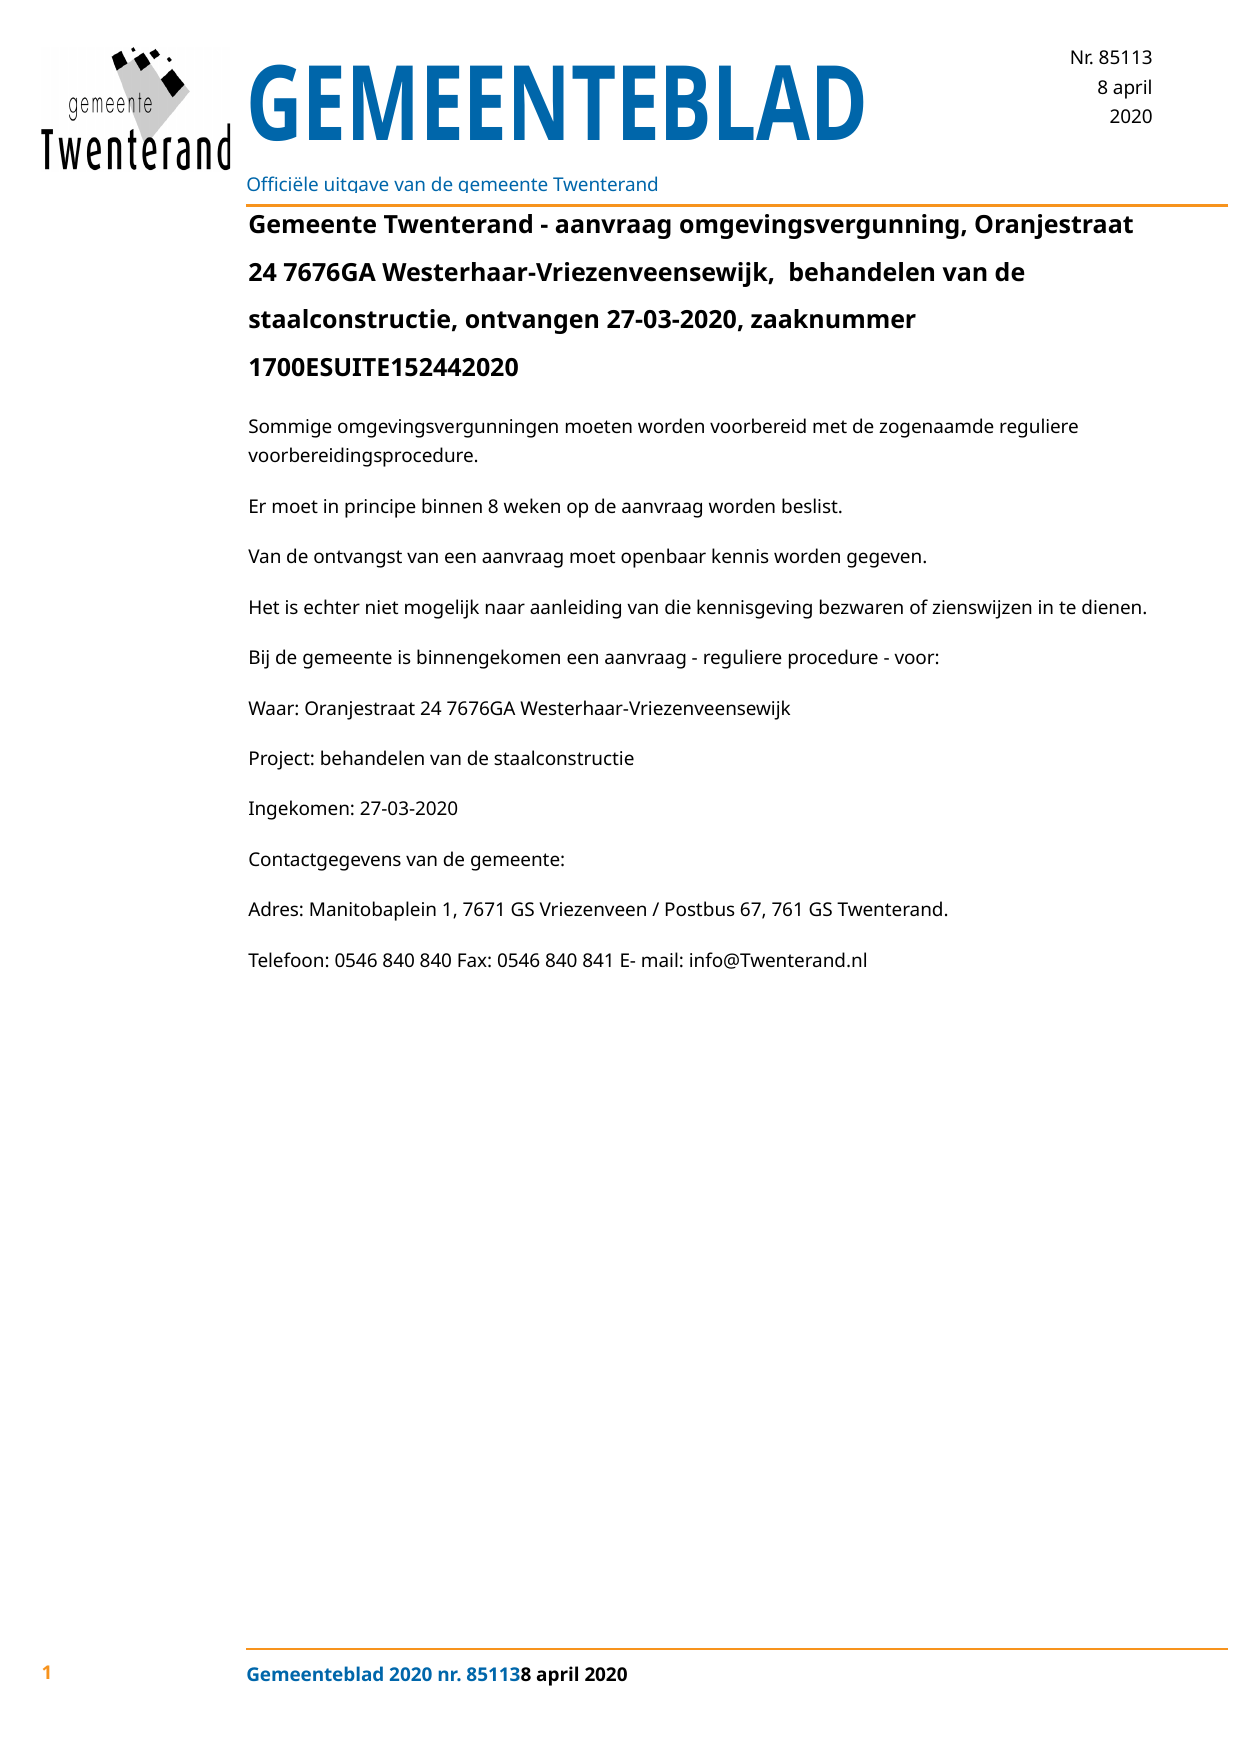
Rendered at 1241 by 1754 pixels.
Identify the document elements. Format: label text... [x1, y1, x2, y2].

text Ingekomen: 27-03-2020 [248, 796, 1152, 821]
text Bij de gemeente is binnengekomen een aanvraag - reguliere procedure - voor: [248, 644, 1152, 670]
text Waar: Oranjestraat 24 7676GA Westerhaar-Vriezenveensewijk [248, 695, 1152, 721]
picture [41, 47, 231, 172]
text Er moet in principe binnen 8 weken op de aanvraag worden beslist. [248, 493, 1152, 519]
text Contactgegevens van de gemeente: [248, 846, 1152, 872]
text Adres: Manitobaplein 1, 7671 GS Vriezenveen / Postbus 67, 761 GS Twenterand. [248, 896, 1152, 922]
text Project: behandelen van de staalconstructie [248, 745, 1152, 771]
text Gemeente Twenterand - aanvraag omgevingsvergunning, Oranjestraat 24 7676GA Westerhaar-Vriezenveensewijk, behandelen van de staalconstructie, ontvangen 27-03-2020, zaaknummer 1700ESUITE152442020 [248, 207, 1152, 384]
text Van de ontvangst van een aanvraag moet openbaar kennis worden gegeven. [248, 543, 1152, 569]
text Sommige omgevingsvergunningen moeten worden voorbereid met de zogenaamde reguliere voorbereidingsprocedure. [248, 413, 1152, 468]
text Telefoon: 0546 840 840 Fax: 0546 840 841 E- mail: info@Twenterand.nl [248, 947, 1152, 973]
text Het is echter niet mogelijk naar aanleiding van die kennisgeving bezwaren of zienswijzen in te dienen. [248, 594, 1152, 620]
